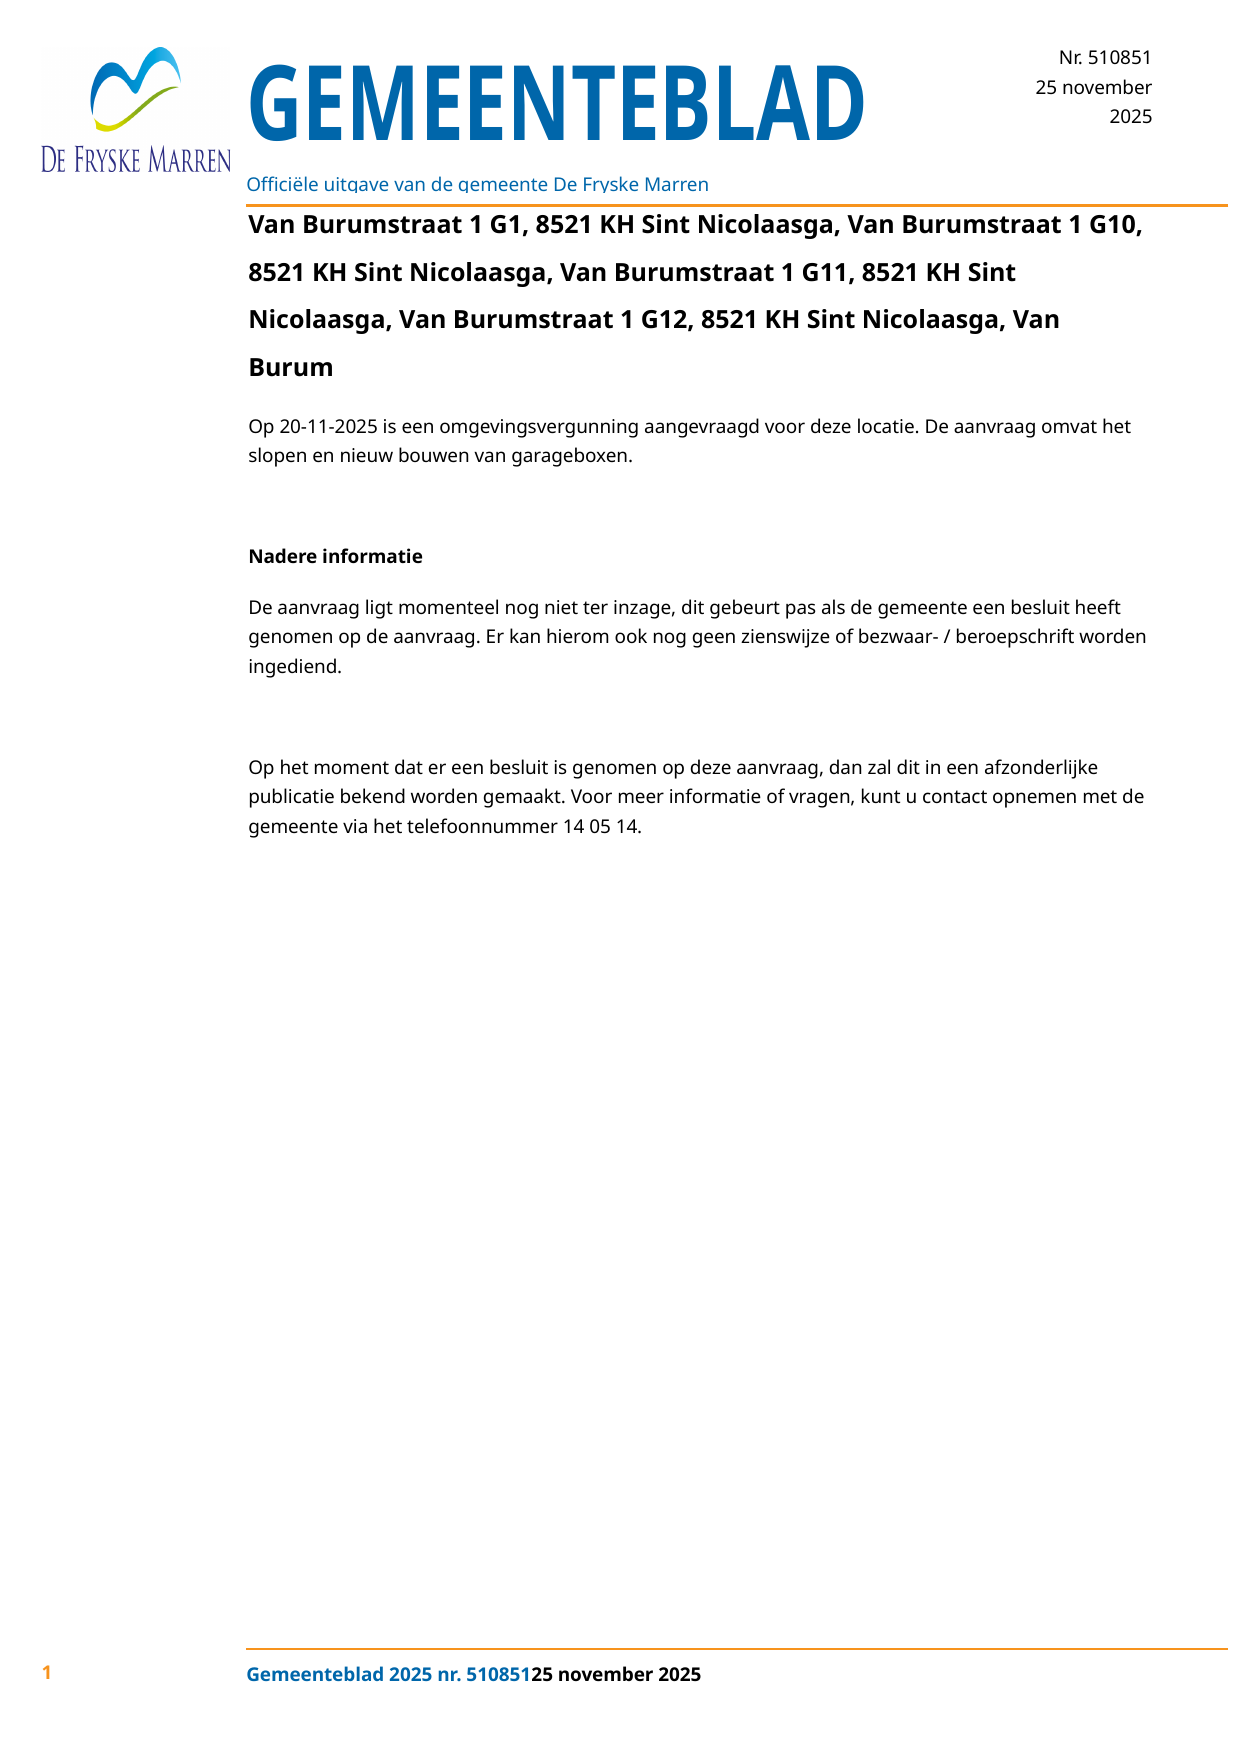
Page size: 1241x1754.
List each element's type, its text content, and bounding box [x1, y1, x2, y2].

text Van Burumstraat 1 G1, 8521 KH Sint Nicolaasga, Van Burumstraat 1 G10, 8521 KH Sint Nicolaasga, Van Burumstraat 1 G11, 8521 KH Sint Nicolaasga, Van Burumstraat 1 G12, 8521 KH Sint Nicolaasga, Van Burum [248, 207, 1152, 384]
text De aanvraag ligt momenteel nog niet ter inzage, dit gebeurt pas als de gemeente een besluit heeft genomen op de aanvraag. Er kan hierom ook nog geen zienswijze of bezwaar- / beroepschrift worden ingediend. [248, 594, 1152, 679]
text Op het moment dat er een besluit is genomen op deze aanvraag, dan zal dit in een afzonderlijke publicatie bekend worden gemaakt. Voor meer informatie of vragen, kunt u contact opnemen met de gemeente via het telefoonnummer 14 05 14. [248, 754, 1152, 839]
text Op 20-11-2025 is een omgevingsvergunning aangevraagd voor deze locatie. De aanvraag omvat het slopen en nieuw bouwen van garageboxen. [248, 413, 1152, 468]
picture [41, 47, 231, 172]
text Nadere informatie [248, 543, 1152, 569]
